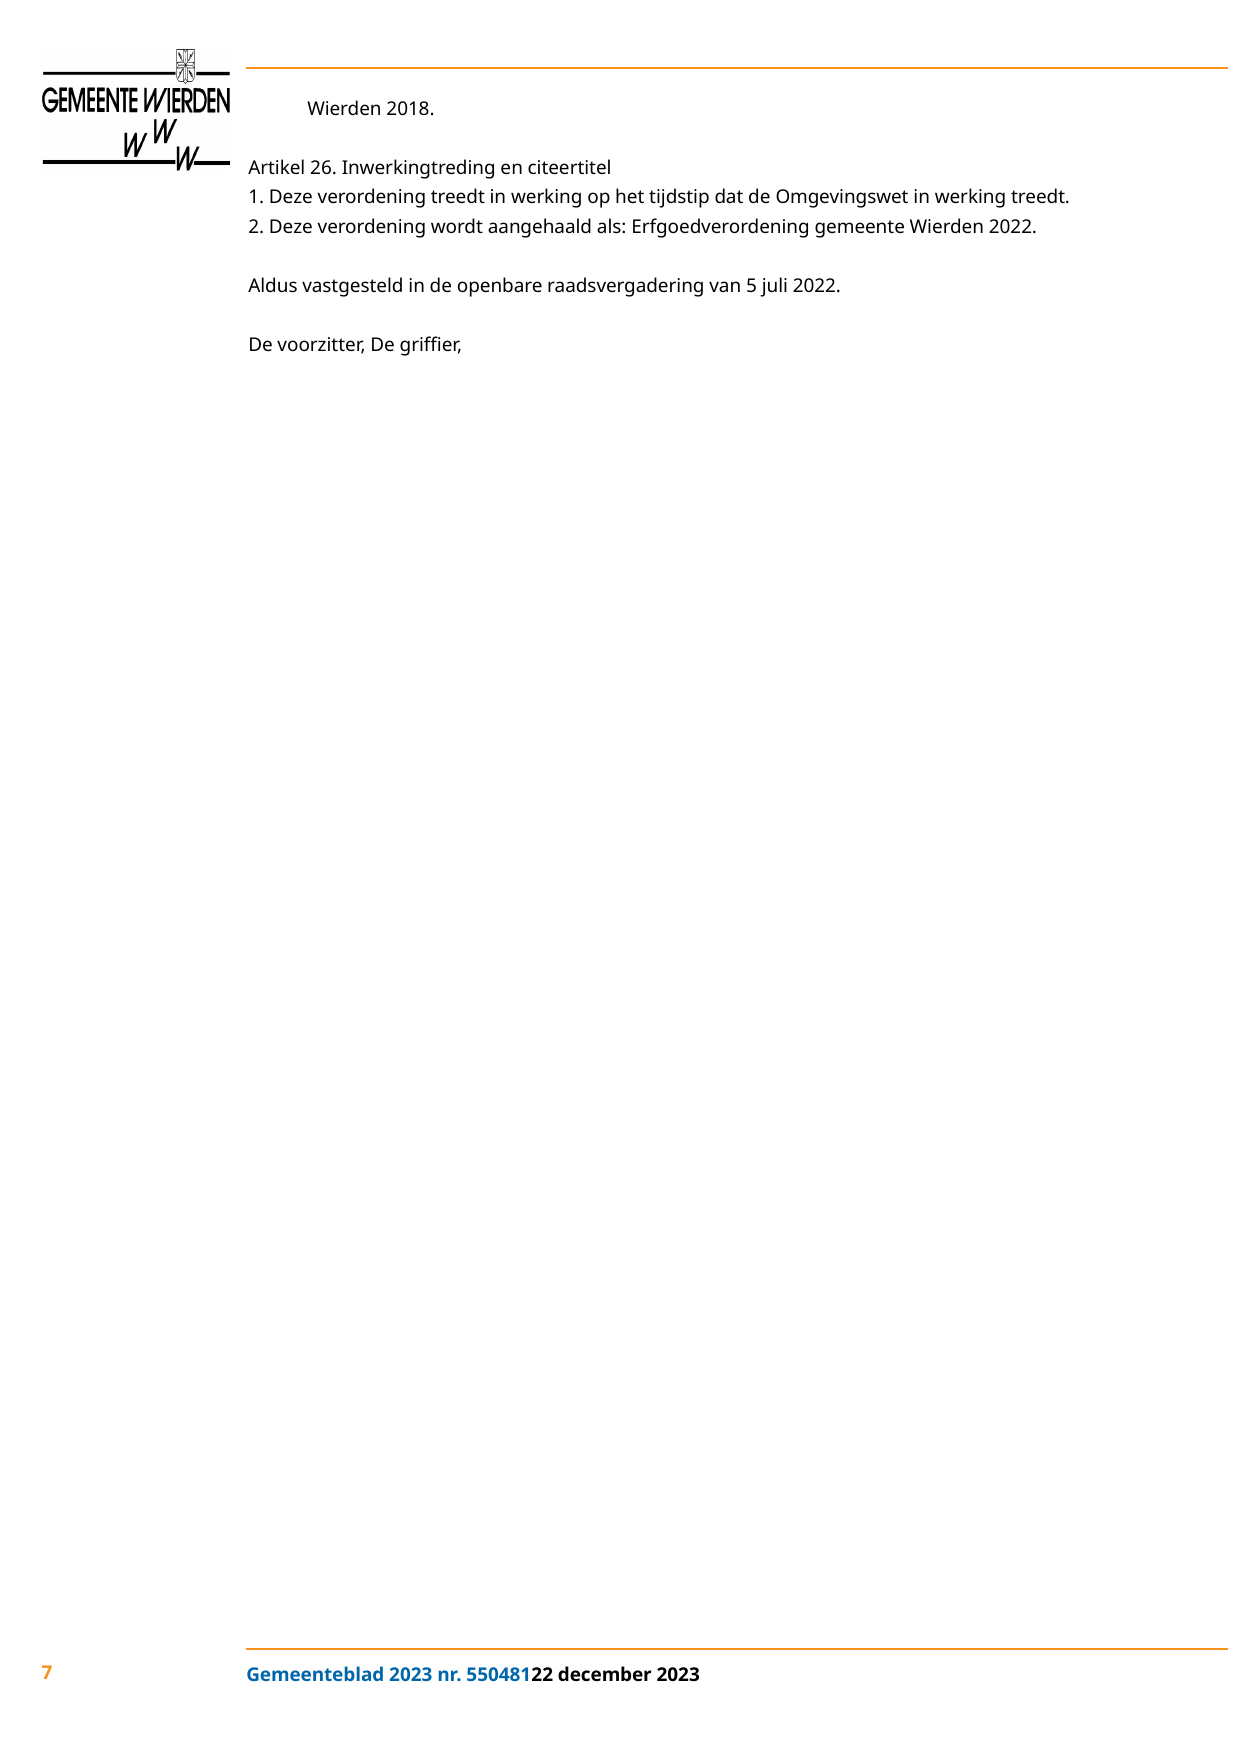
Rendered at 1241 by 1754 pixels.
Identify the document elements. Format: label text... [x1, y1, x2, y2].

text 2. Deze verordening wordt aangehaald als: Erfgoedverordening gemeente Wierden 2022. [248, 213, 1152, 239]
text Aldus vastgesteld in de openbare raadsvergadering van 5 juli 2022. [248, 272, 1152, 298]
text 1. Deze verordening treedt in werking op het tijdstip dat de Omgevingswet in werking treedt. [248, 183, 1152, 209]
text De voorzitter, De griffier, [248, 331, 1152, 357]
list Wierden 2018. [248, 95, 1152, 121]
picture [41, 47, 231, 172]
text Artikel 26. Inwerkingtreding en citeertitel [248, 154, 1152, 180]
